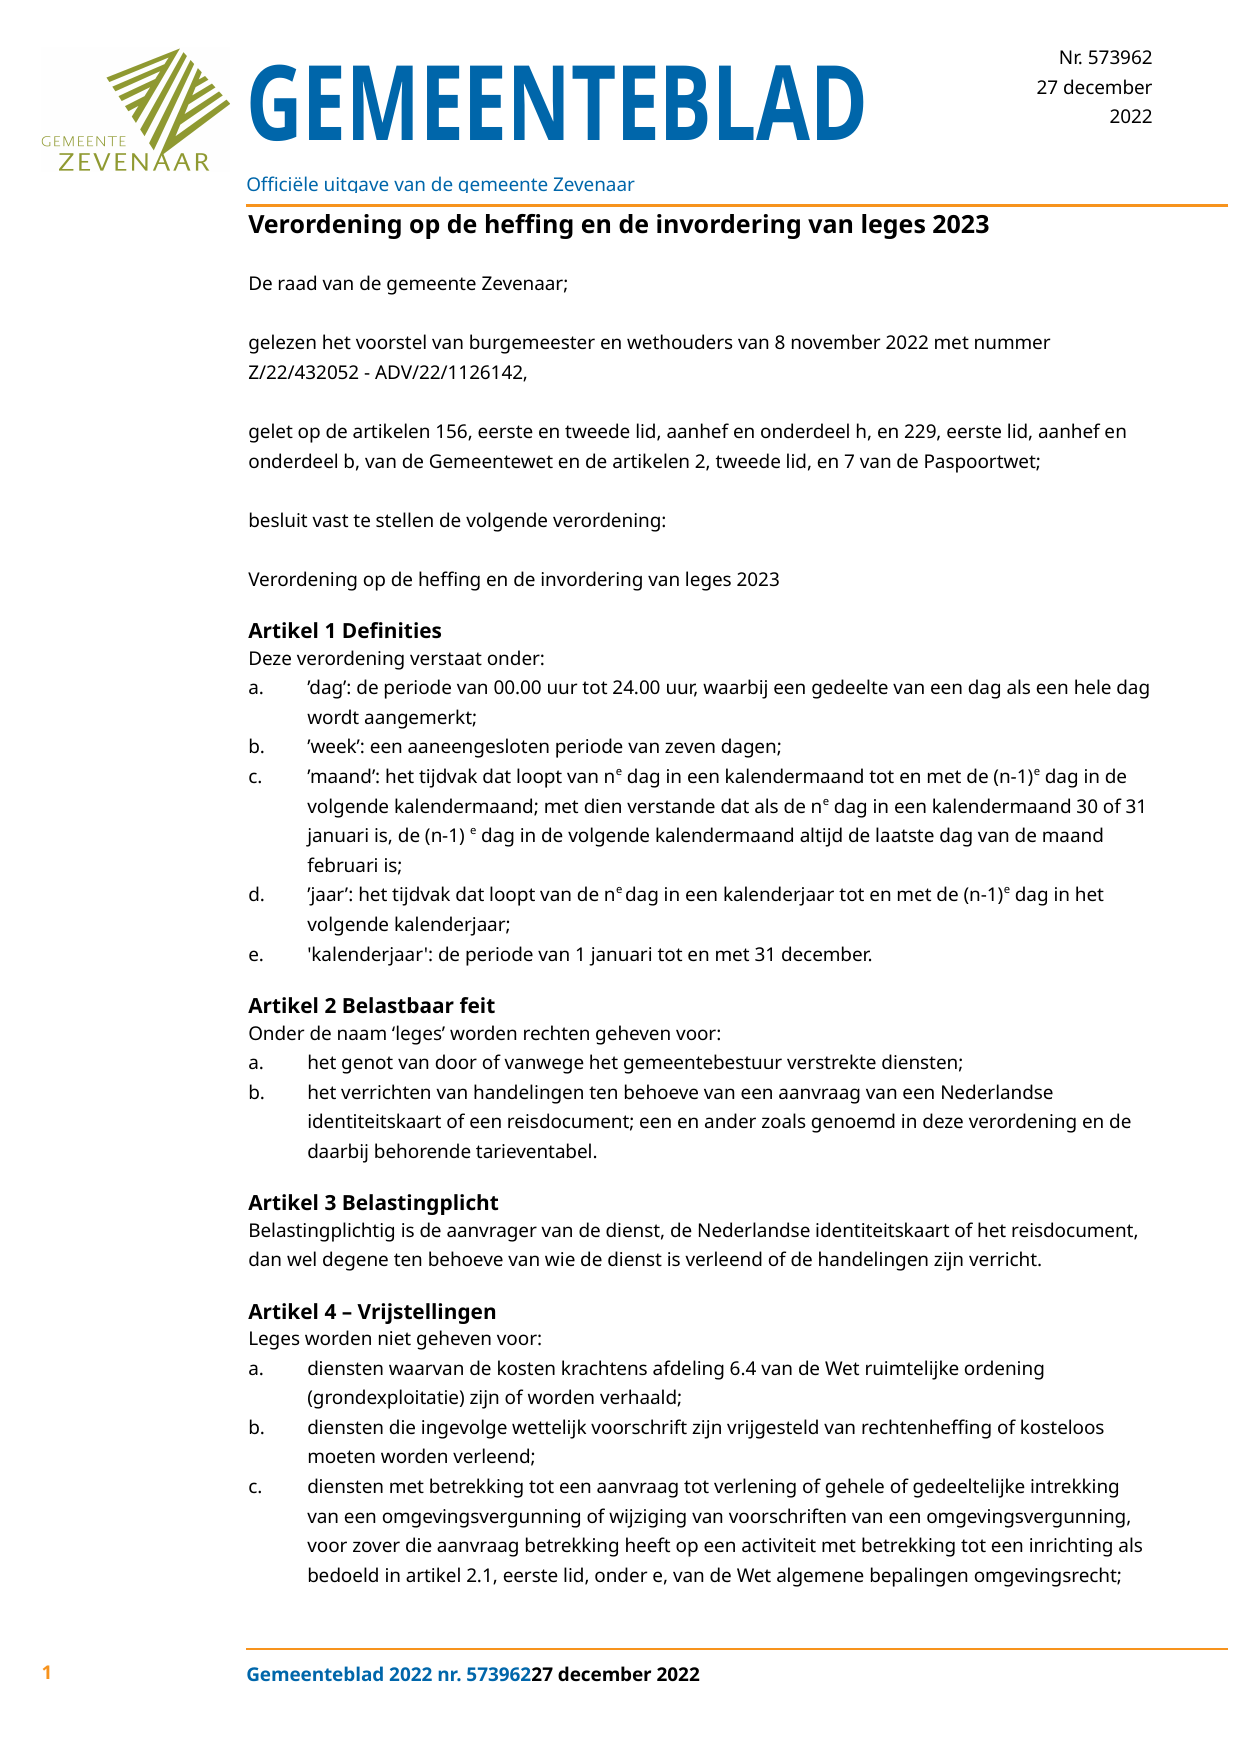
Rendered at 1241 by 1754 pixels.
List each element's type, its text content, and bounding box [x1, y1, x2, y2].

text besluit vast te stellen de volgende verordening: [248, 507, 1152, 533]
list het verrichten van handelingen ten behoeve van een aanvraag van een Nederlandse identiteitskaart of een reisdocument; een en ander zoals genoemd in deze verordening en de daarbij behorende tarieventabel. [248, 1079, 1152, 1164]
text De raad van de gemeente Zevenaar; [248, 270, 1152, 296]
text Leges worden niet geheven voor: [248, 1325, 1152, 1351]
list ’week’: een aaneengesloten periode van zeven dagen; [248, 734, 1152, 759]
text Artikel 4 – Vrijstellingen [248, 1297, 1152, 1325]
list 'kalenderjaar': de periode van 1 januari tot en met 31 december. [248, 941, 1152, 967]
text Artikel 3 Belastingplicht [248, 1188, 1152, 1217]
list diensten die ingevolge wettelijk voorschrift zijn vrijgesteld van rechtenheffing of kosteloos moeten worden verleend; [248, 1414, 1152, 1469]
text Onder de naam ‘leges’ worden rechten geheven voor: [248, 1020, 1152, 1045]
list ’dag’: de periode van 00.00 uur tot 24.00 uur, waarbij een gedeelte van een dag als een hele dag wordt aangemerkt; [248, 674, 1152, 730]
text Artikel 2 Belastbaar feit [248, 991, 1152, 1020]
text gelet op de artikelen 156, eerste en tweede lid, aanhef en onderdeel h, en 229, eerste lid, aanhef en onderdeel b, van de Gemeentewet en de artikelen 2, tweede lid, en 7 van de Paspoortwet; [248, 418, 1152, 473]
text Verordening op de heffing en de invordering van leges 2023 [248, 566, 1152, 592]
text gelezen het voorstel van burgemeester en wethouders van 8 november 2022 met nummer Z/22/432052 - ADV/22/1126142, [248, 329, 1152, 385]
list diensten waarvan de kosten krachtens afdeling 6.4 van de Wet ruimtelijke ordening (grondexploitatie) zijn of worden verhaald; [248, 1355, 1152, 1410]
text Deze verordening verstaat onder: [248, 645, 1152, 671]
list diensten met betrekking tot een aanvraag tot verlening of gehele of gedeeltelijke intrekking van een omgevingsvergunning of wijziging van voorschriften van een omgevingsvergunning, voor zover die aanvraag betrekking heeft op een activiteit met betrekking tot een inrichting als bedoeld in artikel 2.1, eerste lid, onder e, van de Wet algemene bepalingen omgevingsrecht; [248, 1473, 1152, 1588]
list ’jaar’: het tijdvak dat loopt van de ne dag in een kalenderjaar tot en met de (n-1)e dag in het volgende kalenderjaar; [248, 882, 1152, 937]
text Artikel 1 Definities [248, 617, 1152, 645]
text Belastingplichtig is de aanvrager van de dienst, de Nederlandse identiteitskaart of het reisdocument, dan wel degene ten behoeve van wie de dienst is verleend of de handelingen zijn verricht. [248, 1217, 1152, 1272]
list het genot van door of vanwege het gemeentebestuur verstrekte diensten; [248, 1049, 1152, 1075]
text Verordening op de heffing en de invordering van leges 2023 [248, 207, 1152, 241]
list ’maand’: het tijdvak dat loopt van ne dag in een kalendermaand tot en met de (n-1)e dag in de volgende kalendermaand; met dien verstande dat als de ne dag in een kalendermaand 30 of 31 januari is, de (n-1) e dag in de volgende kalendermaand altijd de laatste dag van de maand februari is; [248, 763, 1152, 878]
picture [41, 47, 231, 172]
